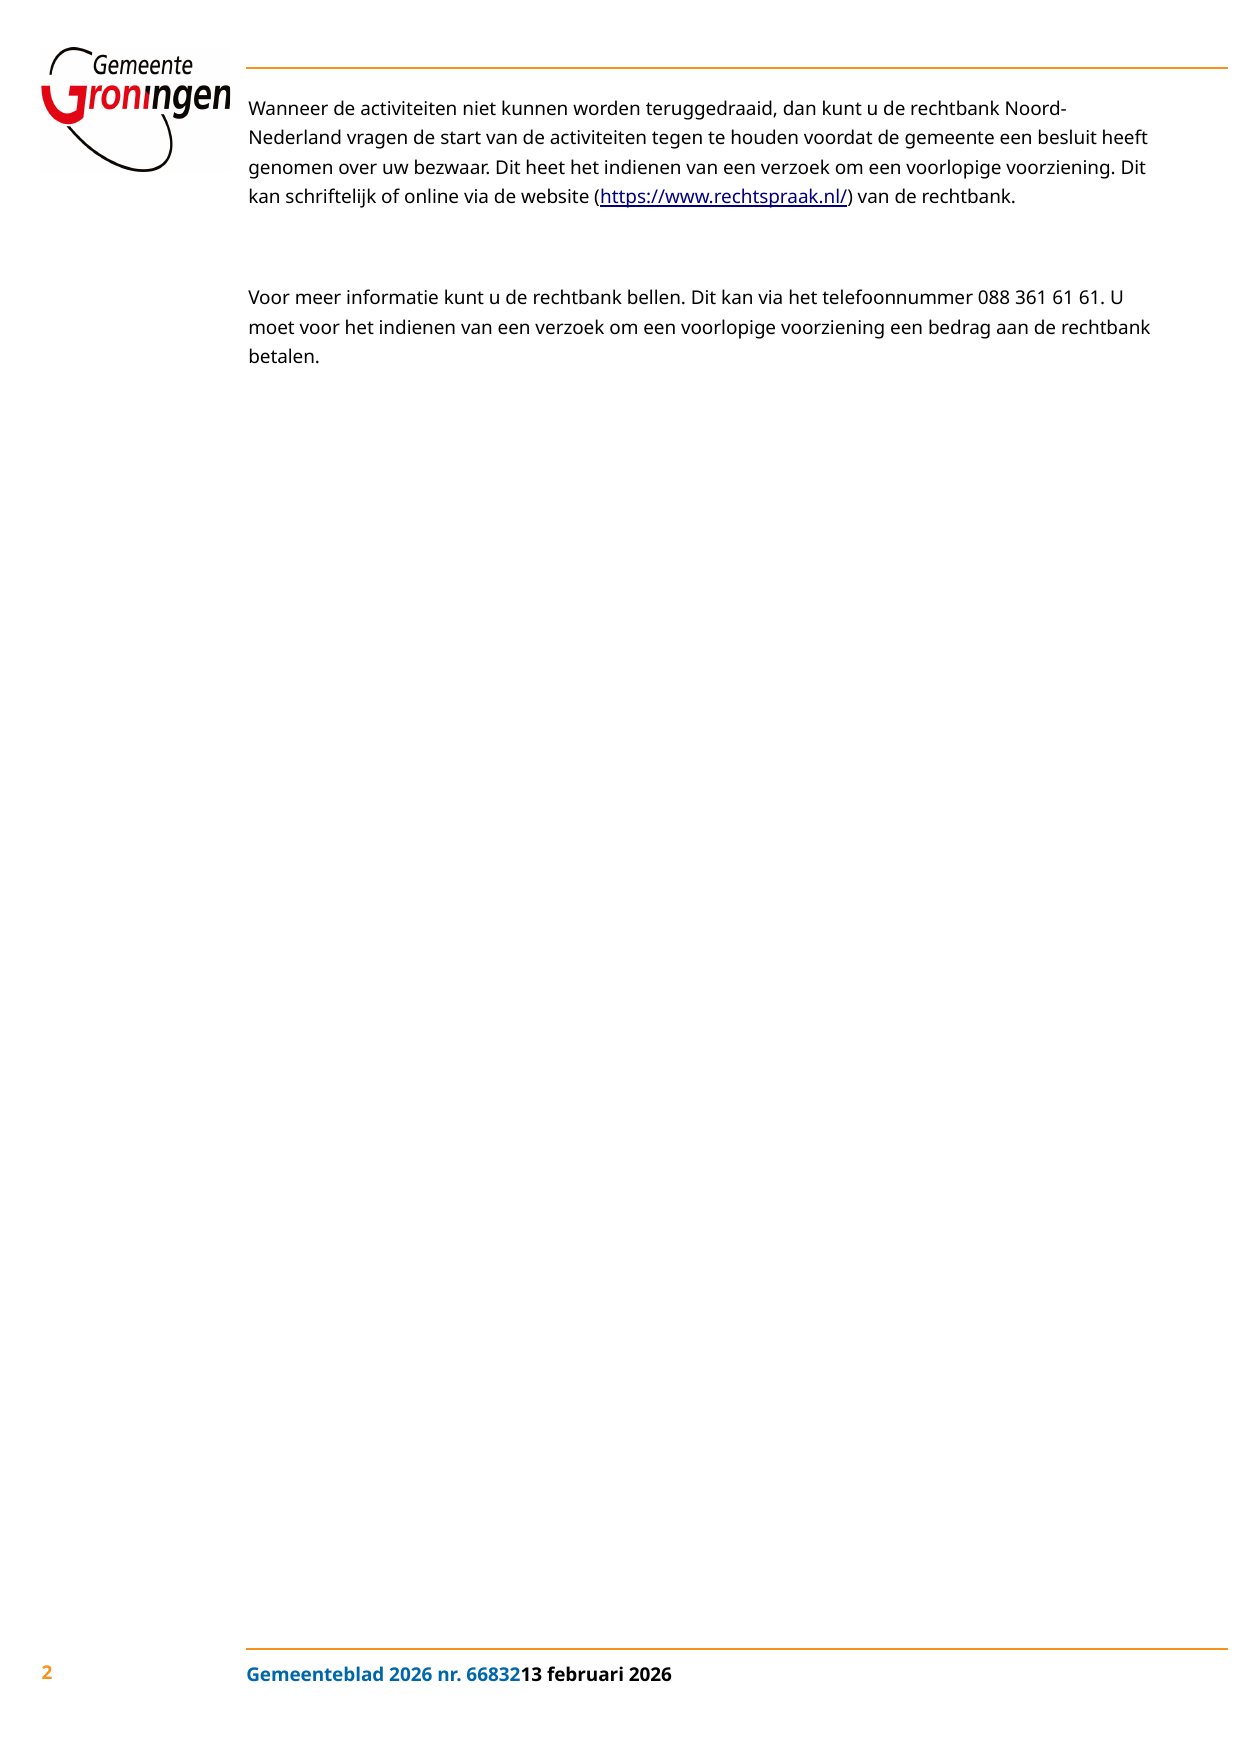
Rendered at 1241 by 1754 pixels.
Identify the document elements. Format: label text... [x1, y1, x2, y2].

text Wanneer de activiteiten niet kunnen worden teruggedraaid, dan kunt u de rechtbank Noord-Nederland vragen de start van de activiteiten tegen te houden voordat de gemeente een besluit heeft genomen over uw bezwaar. Dit heet het indienen van een verzoek om een voorlopige voorziening. Dit kan schriftelijk of online via de website (https://www.rechtspraak.nl/) van de rechtbank. [248, 95, 1152, 209]
text Voor meer informatie kunt u de rechtbank bellen. Dit kan via het telefoonnummer 088 361 61 61. U moet voor het indienen van een verzoek om een voorlopige voorziening een bedrag aan de rechtbank betalen. [248, 284, 1152, 369]
picture [41, 47, 231, 172]
